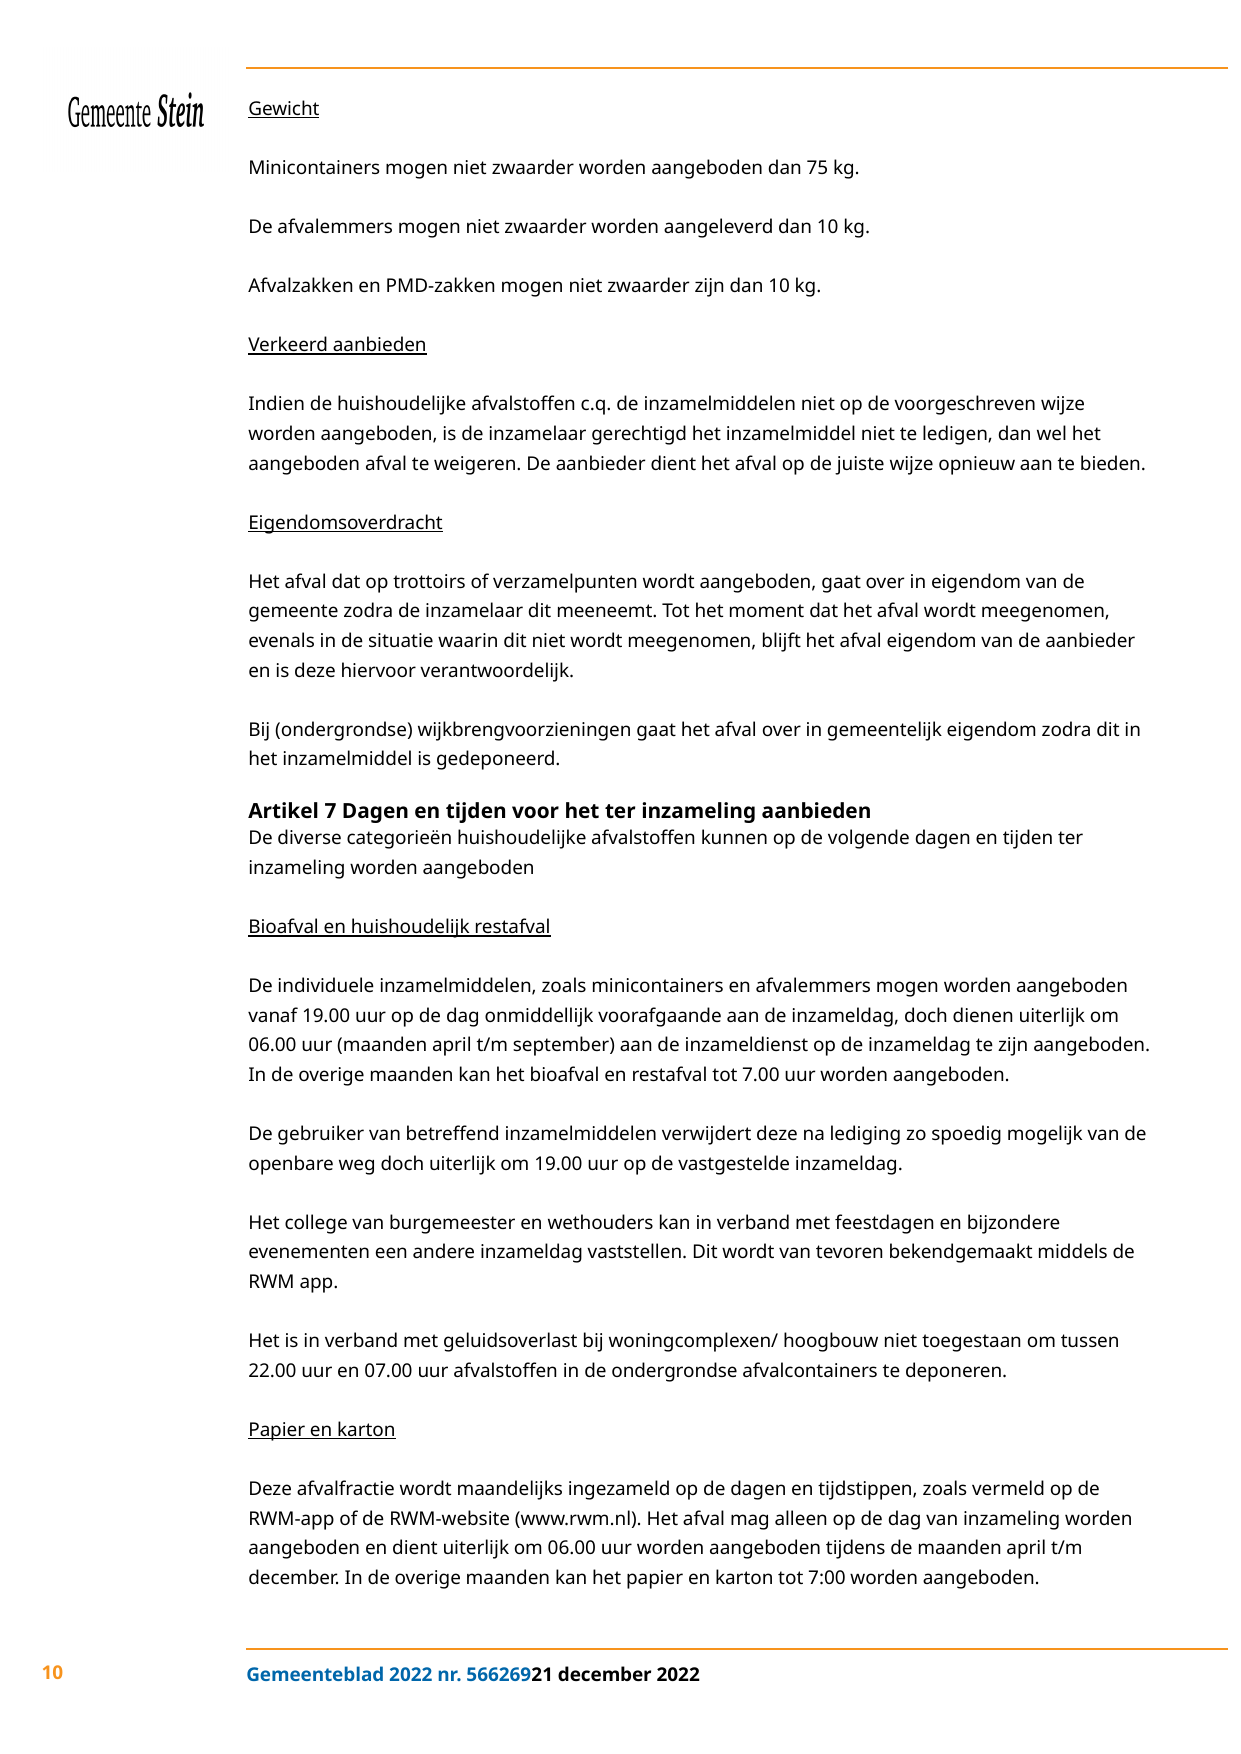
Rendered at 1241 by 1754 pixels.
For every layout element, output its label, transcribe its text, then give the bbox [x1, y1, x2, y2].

text Indien de huishoudelijke afvalstoffen c.q. de inzamelmiddelen niet op de voorgeschreven wijze worden aangeboden, is de inzamelaar gerechtigd het inzamelmiddel niet te ledigen, dan wel het aangeboden afval te weigeren. De aanbieder dient het afval op de juiste wijze opnieuw aan te bieden. [248, 391, 1152, 476]
text De gebruiker van betreffend inzamelmiddelen verwijdert deze na lediging zo spoedig mogelijk van de openbare weg doch uiterlijk om 19.00 uur op de vastgestelde inzameldag. [248, 1120, 1152, 1176]
text Het afval dat op trottoirs of verzamelpunten wordt aangeboden, gaat over in eigendom van de gemeente zodra de inzamelaar dit meeneemt. Tot het moment dat het afval wordt meegenomen, evenals in de situatie waarin dit niet wordt meegenomen, blijft het afval eigendom van de aanbieder en is deze hiervoor verantwoordelijk. [248, 568, 1152, 683]
text De diverse categorieën huishoudelijke afvalstoffen kunnen op de volgende dagen en tijden ter inzameling worden aangeboden [248, 824, 1152, 880]
text Het college van burgemeester en wethouders kan in verband met feestdagen en bijzondere evenementen een andere inzameldag vaststellen. Dit wordt van tevoren bekendgemaakt middels de RWM app. [248, 1209, 1152, 1294]
text Minicontainers mogen niet zwaarder worden aangeboden dan 75 kg. [248, 154, 1152, 180]
text Afvalzakken en PMD-zakken mogen niet zwaarder zijn dan 10 kg. [248, 272, 1152, 298]
text De afvalemmers mogen niet zwaarder worden aangeleverd dan 10 kg. [248, 213, 1152, 239]
text Gewicht [248, 95, 1152, 121]
text Bij (ondergrondse) wijkbrengvoorzieningen gaat het afval over in gemeentelijk eigendom zodra dit in het inzamelmiddel is gedeponeerd. [248, 716, 1152, 771]
text Deze afvalfractie wordt maandelijks ingezameld op de dagen en tijdstippen, zoals vermeld op de RWM-app of de RWM-website (www.rwm.nl). Het afval mag alleen op de dag van inzameling worden aangeboden en dient uiterlijk om 06.00 uur worden aangeboden tijdens de maanden april t/m december. In de overige maanden kan het papier en karton tot 7:00 worden aangeboden. [248, 1475, 1152, 1590]
text Artikel 7 Dagen en tijden voor het ter inzameling aanbieden [248, 796, 1152, 824]
text Eigendomsoverdracht [248, 509, 1152, 535]
text De individuele inzamelmiddelen, zoals minicontainers en afvalemmers mogen worden aangeboden vanaf 19.00 uur op de dag onmiddellijk voorafgaande aan de inzameldag, doch dienen uiterlijk om 06.00 uur (maanden april t/m september) aan de inzameldienst op de inzameldag te zijn aangeboden. In de overige maanden kan het bioafval en restafval tot 7.00 uur worden aangeboden. [248, 972, 1152, 1087]
text Bioafval en huishoudelijk restafval [248, 913, 1152, 939]
text Papier en karton [248, 1416, 1152, 1442]
text Verkeerd aanbieden [248, 331, 1152, 357]
picture [41, 47, 231, 172]
text Het is in verband met geluidsoverlast bij woningcomplexen/ hoogbouw niet toegestaan om tussen 22.00 uur en 07.00 uur afvalstoffen in de ondergrondse afvalcontainers te deponeren. [248, 1327, 1152, 1383]
